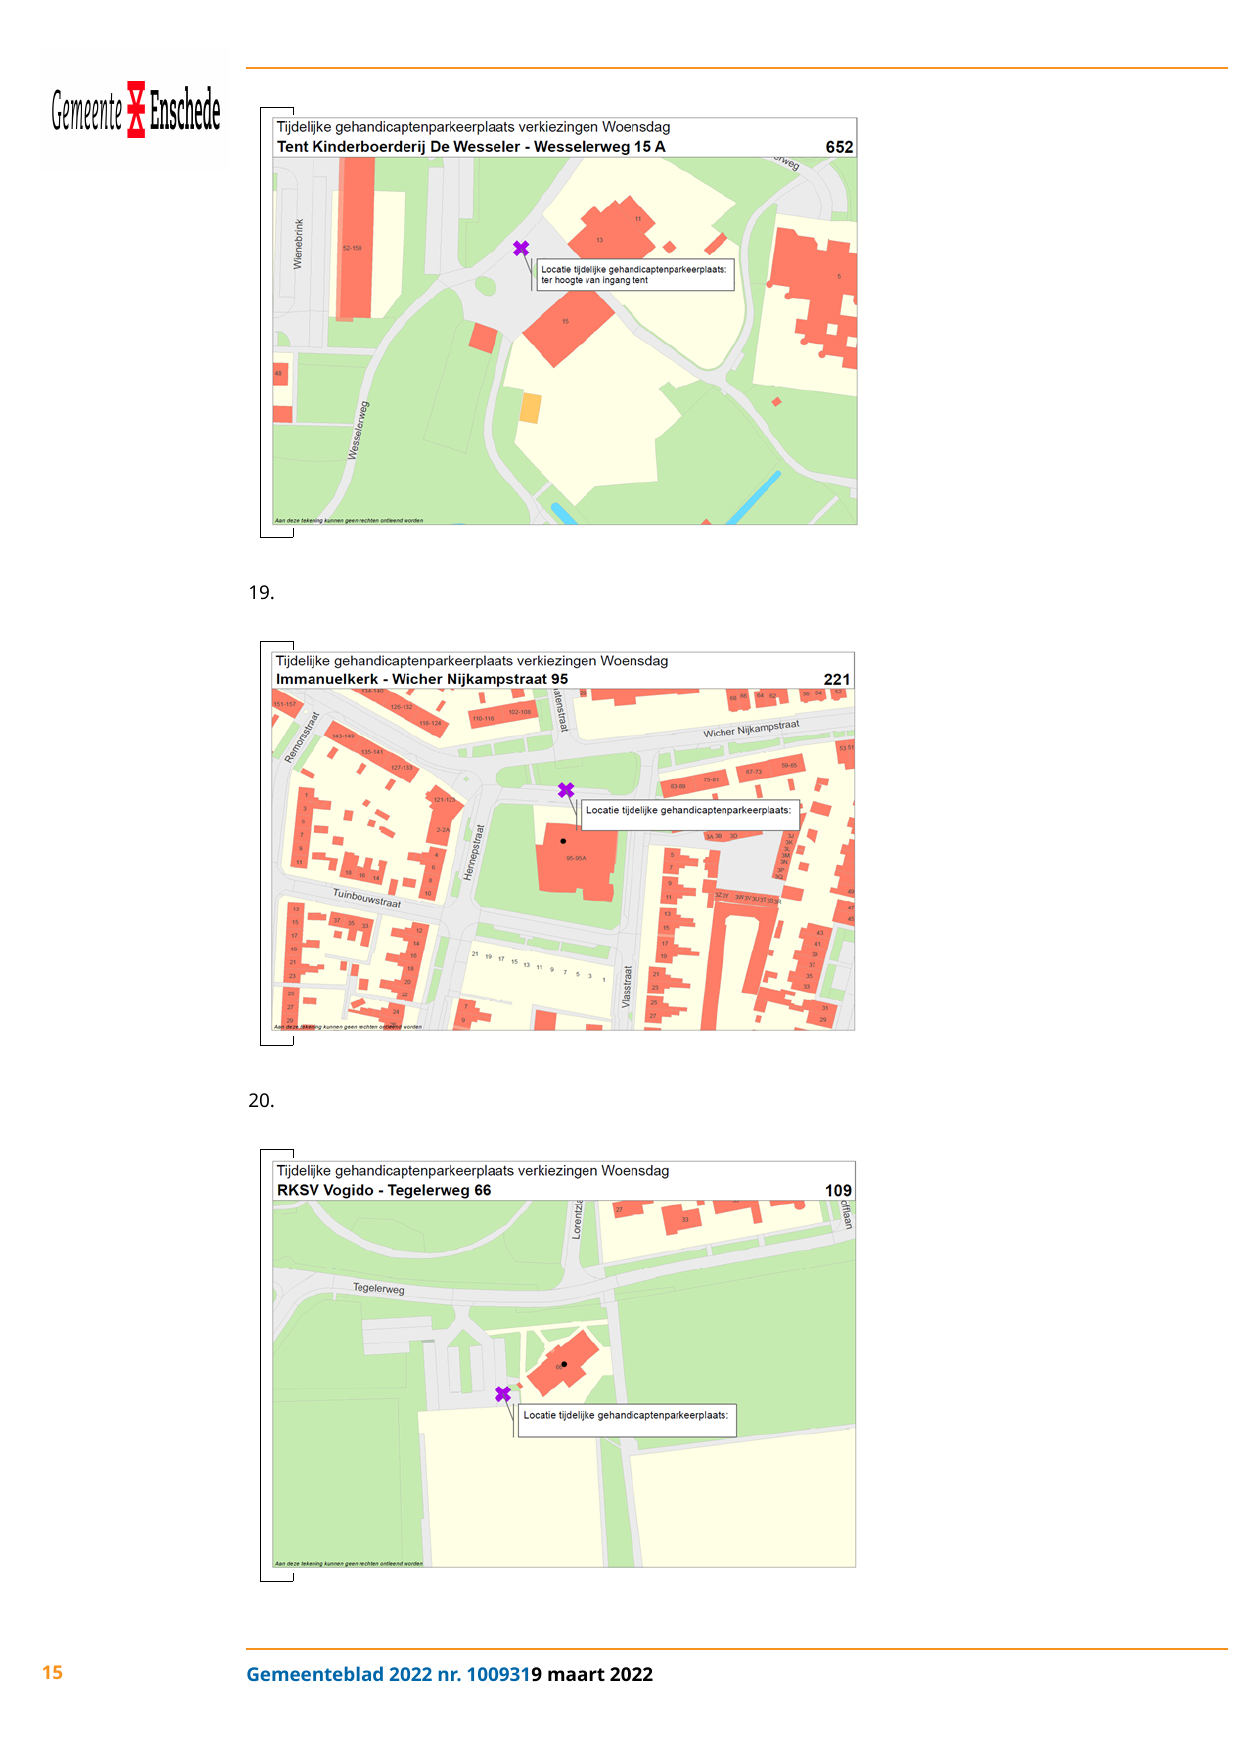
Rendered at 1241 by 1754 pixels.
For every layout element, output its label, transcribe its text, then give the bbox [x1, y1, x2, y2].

picture [268, 115, 860, 528]
picture [41, 47, 231, 172]
picture [268, 1158, 860, 1573]
text 19. [248, 579, 1152, 605]
text 20. [248, 1087, 1152, 1113]
picture [268, 650, 860, 1036]
